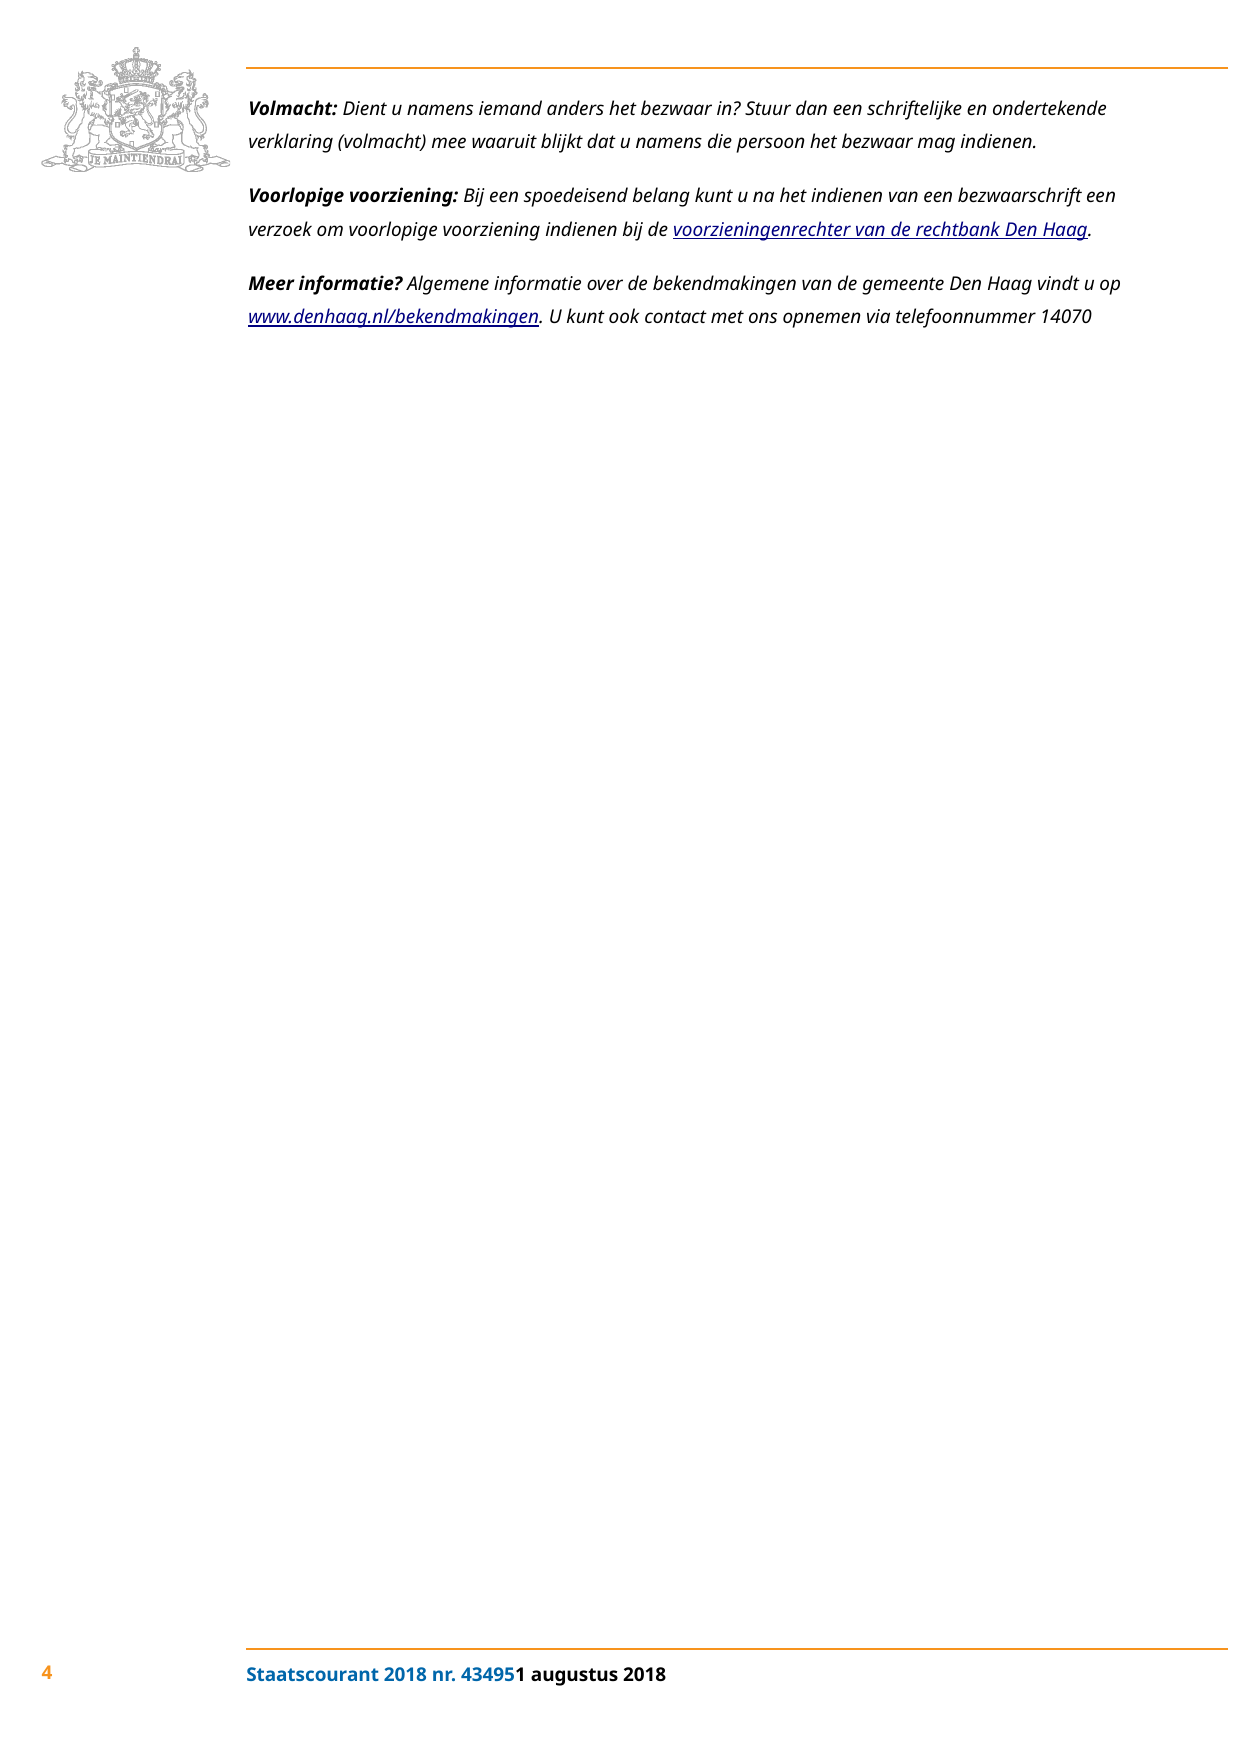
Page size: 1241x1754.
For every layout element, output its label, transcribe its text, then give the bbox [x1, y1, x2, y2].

text Voorlopige voorziening: Bij een spoedeisend belang kunt u na het indienen van een bezwaarschrift een verzoek om voorlopige voorziening indienen bij de voorzieningenrechter van de rechtbank Den Haag. [248, 182, 1152, 241]
picture [41, 47, 231, 172]
text Volmacht: Dient u namens iemand anders het bezwaar in? Stuur dan een schriftelijke en ondertekende verklaring (volmacht) mee waaruit blijkt dat u namens die persoon het bezwaar mag indienen. [248, 95, 1152, 154]
text Meer informatie? Algemene informatie over de bekendmakingen van de gemeente Den Haag vindt u op www.denhaag.nl/bekendmakingen. U kunt ook contact met ons opnemen via telefoonnummer 14070 [248, 270, 1152, 329]
